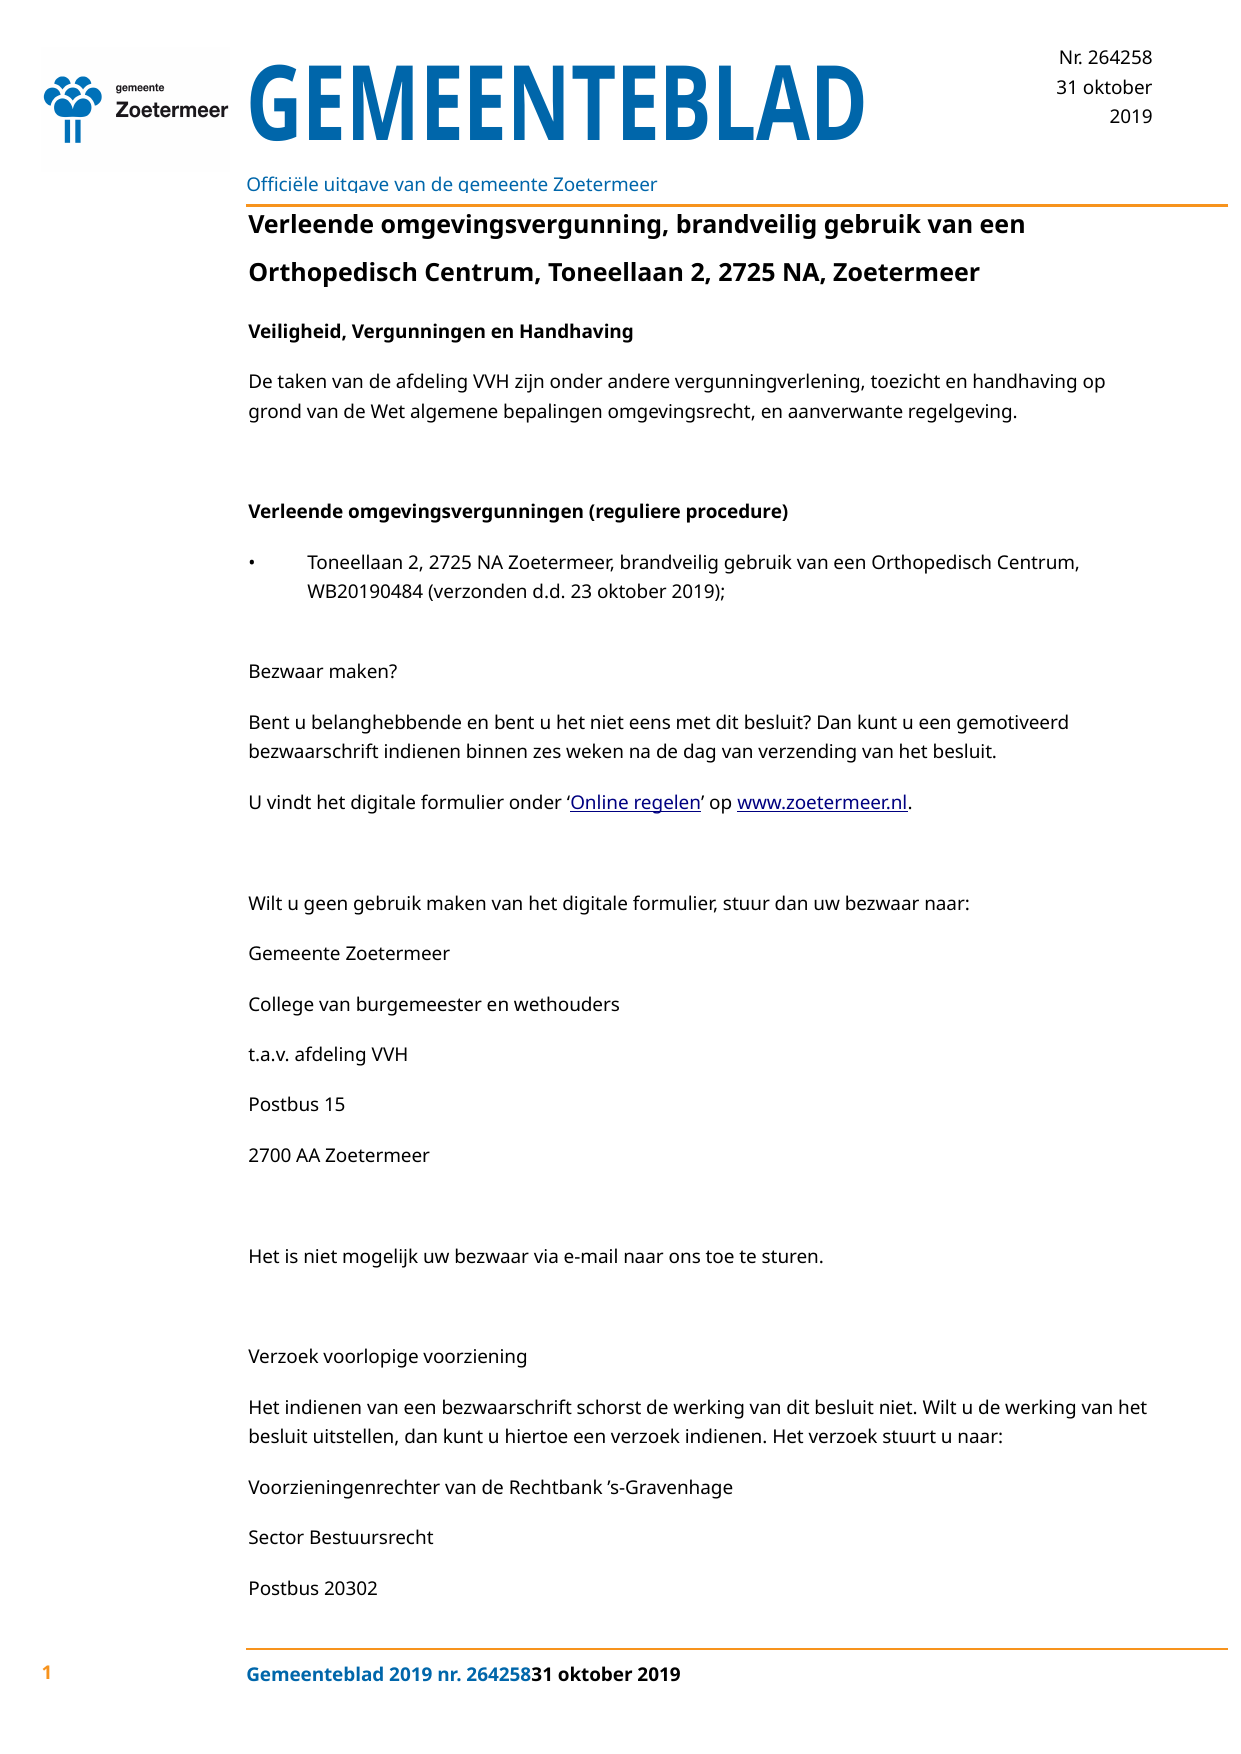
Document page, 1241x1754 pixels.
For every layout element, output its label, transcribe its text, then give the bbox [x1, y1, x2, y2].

text Gemeente Zoetermeer [248, 940, 1152, 966]
text Bezwaar maken? [248, 659, 1152, 684]
text Verzoek voorlopige voorziening [248, 1344, 1152, 1369]
text 2700 AA Zoetermeer [248, 1142, 1152, 1168]
text Sector Bestuursrecht [248, 1524, 1152, 1550]
text College van burgemeester en wethouders [248, 991, 1152, 1017]
text Voorzieningenrechter van de Rechtbank ’s-Gravenhage [248, 1474, 1152, 1500]
picture [41, 47, 231, 172]
text t.a.v. afdeling VVH [248, 1041, 1152, 1067]
text Verleende omgevingsvergunningen (reguliere procedure) [248, 499, 1152, 524]
text Het is niet mogelijk uw bezwaar via e-mail naar ons toe te sturen. [248, 1243, 1152, 1269]
list Toneellaan 2, 2725 NA Zoetermeer, brandveilig gebruik van een Orthopedisch Centrum, WB20190484 (verzonden d.d. 23 oktober 2019); [248, 549, 1152, 604]
text De taken van de afdeling VVH zijn onder andere vergunningverlening, toezicht en handhaving op grond van de Wet algemene bepalingen omgevingsrecht, en aanverwante regelgeving. [248, 368, 1152, 424]
text Postbus 20302 [248, 1575, 1152, 1601]
text Postbus 15 [248, 1092, 1152, 1117]
text Verleende omgevingsvergunning, brandveilig gebruik van een Orthopedisch Centrum, Toneellaan 2, 2725 NA, Zoetermeer [248, 207, 1152, 288]
text Het indienen van een bezwaarschrift schorst de werking van dit besluit niet. Wilt u de werking van het besluit uitstellen, dan kunt u hiertoe een verzoek indienen. Het verzoek stuurt u naar: [248, 1394, 1152, 1449]
text U vindt het digitale formulier onder ‘Online regelen’ op www.zoetermeer.nl. [248, 789, 1152, 815]
text Wilt u geen gebruik maken van het digitale formulier, stuur dan uw bezwaar naar: [248, 890, 1152, 916]
text Bent u belanghebbende en bent u het niet eens met dit besluit? Dan kunt u een gemotiveerd bezwaarschrift indienen binnen zes weken na de dag van verzending van het besluit. [248, 709, 1152, 764]
text Veiligheid, Vergunningen en Handhaving [248, 318, 1152, 344]
